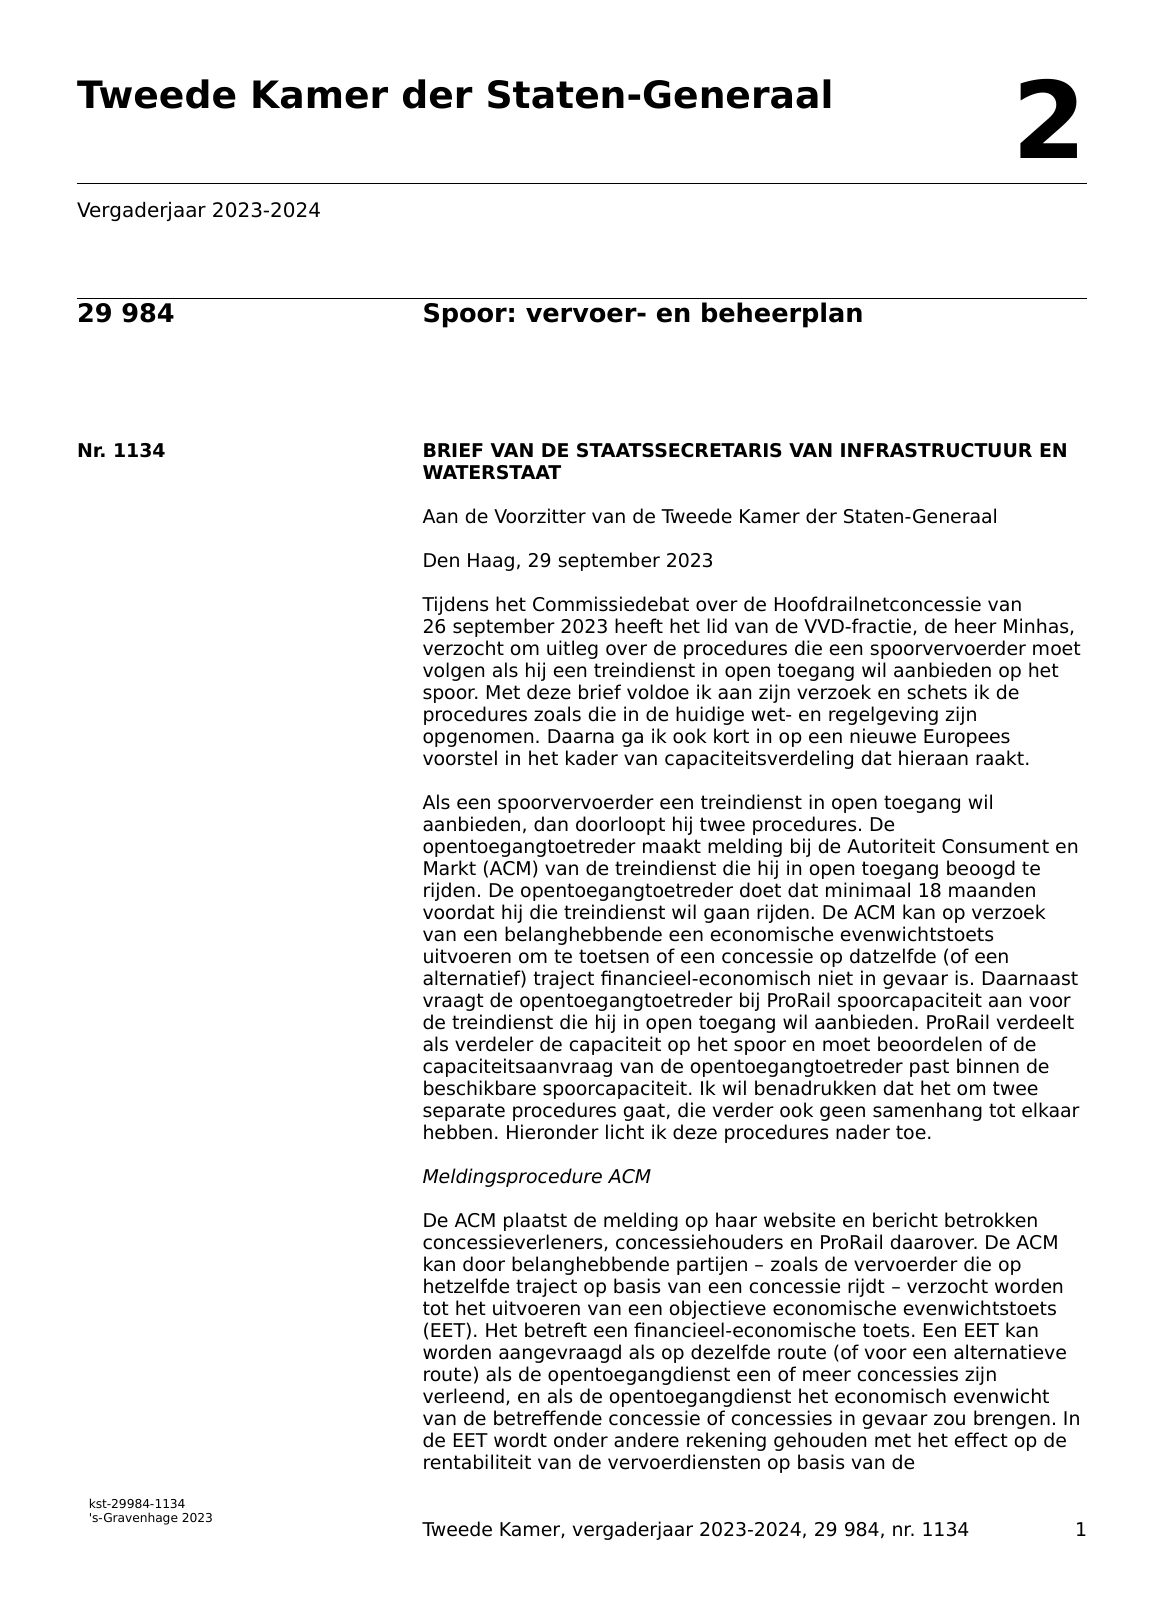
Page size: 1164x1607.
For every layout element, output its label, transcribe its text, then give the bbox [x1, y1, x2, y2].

table_header Tweede Kamer der Staten-Generaal [77, 59, 886, 183]
text Tijdens het Commissiedebat over de Hoofdrailnetconcessie van 26 september 2023 heeft het lid van de VVD-fractie, de heer Minhas, verzocht om uitleg over de procedures die een spoorvervoerder moet volgen als hij een treindienst in open toegang wil aanbieden op het spoor. Met deze brief voldoe ik aan zijn verzoek en schets ik de procedures zoals die in de huidige wet- en regelgeving zijn opgenomen. Daarna ga ik ook kort in op een nieuwe Europees voorstel in het kader van capaciteitsverdeling dat hieraan raakt. [422, 594, 1087, 770]
text Als een spoorvervoerder een treindienst in open toegang wil aanbieden, dan doorloopt hij twee procedures. De opentoegangtoetreder maakt melding bij de Autoriteit Consument en Markt (ACM) van de treindienst die hij in open toegang beoogd te rijden. De opentoegangtoetreder doet dat minimaal 18 maanden voordat hij die treindienst wil gaan rijden. De ACM kan op verzoek van een belanghebbende een economische evenwichtstoets uitvoeren om te toetsen of een concessie op datzelfde (of een alternatief) traject financieel-economisch niet in gevaar is. Daarnaast vraagt de opentoegangtoetreder bij ProRail spoorcapaciteit aan voor de treindienst die hij in open toegang wil aanbieden. ProRail verdeelt als verdeler de capaciteit op het spoor en moet beoordelen of de capaciteitsaanvraag van de opentoegangtoetreder past binnen de beschikbare spoorcapaciteit. Ik wil benadrukken dat het om twee separate procedures gaat, die verder ook geen samenhang tot elkaar hebben. Hieronder licht ik deze procedures nader toe. [422, 792, 1087, 1144]
subtitle Meldingsprocedure ACM [422, 1166, 1087, 1188]
text Den Haag, 29 september 2023 [422, 550, 1087, 572]
subtitle 29 984 Spoor: vervoer- en beheerplan [77, 299, 1087, 329]
table_header 2 [886, 59, 1087, 183]
text 's-Gravenhage 2023 [88, 1511, 323, 1525]
text kst-29984-1134 [88, 1497, 323, 1511]
subtitle Nr. 1134 BRIEF VAN DE STAATSSECRETARIS VAN INFRASTRUCTUUR EN WATERSTAAT [77, 440, 1087, 484]
text De ACM plaatst de melding op haar website en bericht betrokken concessieverleners, concessiehouders en ProRail daarover. De ACM kan door belanghebbende partijen – zoals de vervoerder die op hetzelfde traject op basis van een concessie rijdt – verzocht worden tot het uitvoeren van een objectieve economische evenwichtstoets (EET). Het betreft een financieel-economische toets. Een EET kan worden aangevraagd als op dezelfde route (of voor een alternatieve route) als de opentoegangdienst een of meer concessies zijn verleend, en als de opentoegangdienst het economisch evenwicht van de betreffende concessie of concessies in gevaar zou brengen. In de EET wordt onder andere rekening gehouden met het effect op de rentabiliteit van de vervoerdiensten op basis van de [422, 1210, 1087, 1474]
text Aan de Voorzitter van de Tweede Kamer der Staten-Generaal [422, 506, 1087, 528]
table_cell Vergaderjaar 2023-2024 [77, 184, 1087, 298]
